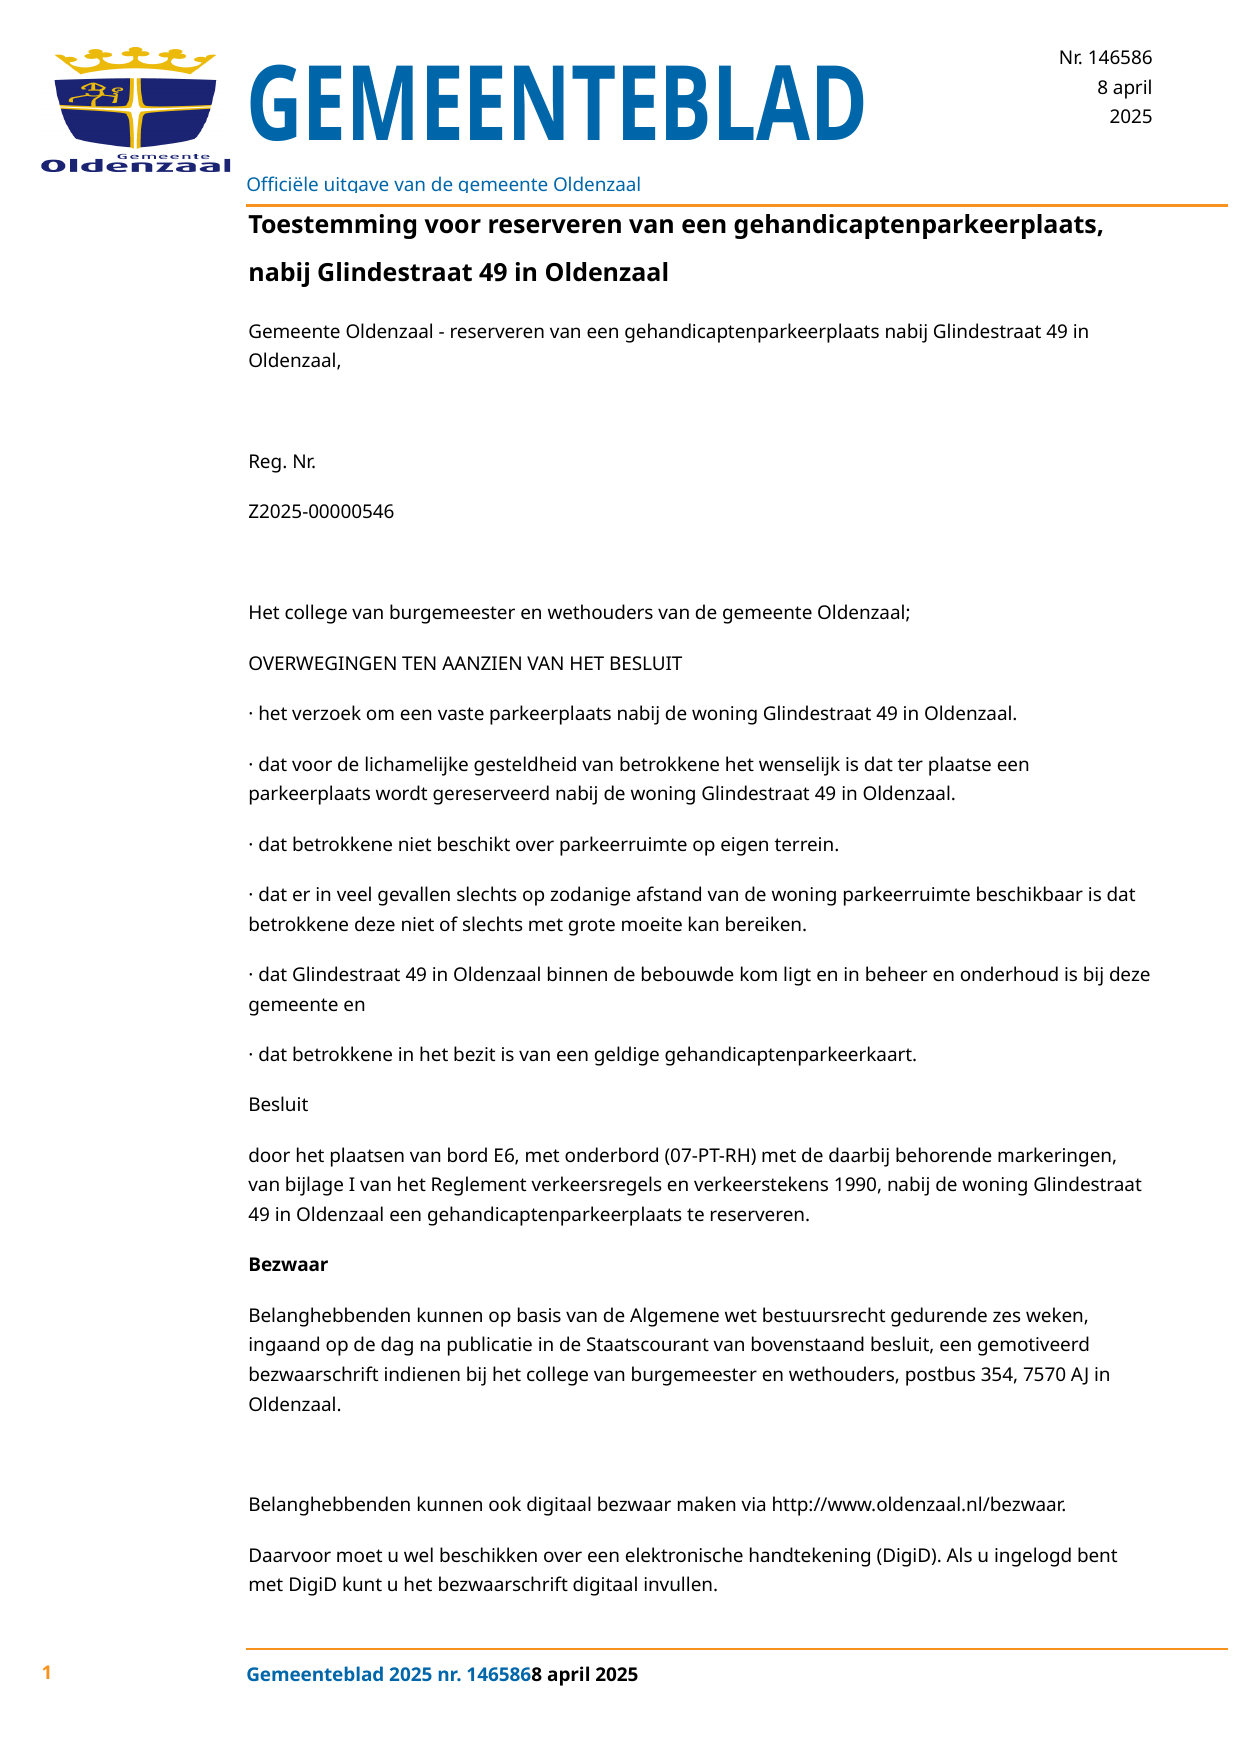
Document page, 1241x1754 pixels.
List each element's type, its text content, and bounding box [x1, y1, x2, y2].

text · dat voor de lichamelijke gesteldheid van betrokkene het wenselijk is dat ter plaatse een parkeerplaats wordt gereserveerd nabij de woning Glindestraat 49 in Oldenzaal. [248, 751, 1152, 806]
text Bezwaar [248, 1252, 1152, 1277]
text Toestemming voor reserveren van een gehandicaptenparkeerplaats, nabij Glindestraat 49 in Oldenzaal [248, 207, 1152, 288]
text Daarvoor moet u wel beschikken over een elektronische handtekening (DigiD). Als u ingelogd bent met DigiD kunt u het bezwaarschrift digitaal invullen. [248, 1542, 1152, 1597]
text Z2025-00000546 [248, 499, 1152, 524]
text Besluit [248, 1092, 1152, 1117]
text · dat betrokkene in het bezit is van een geldige gehandicaptenparkeerkaart. [248, 1041, 1152, 1067]
text · dat Glindestraat 49 in Oldenzaal binnen de bebouwde kom ligt en in beheer en onderhoud is bij deze gemeente en [248, 961, 1152, 1017]
text Belanghebbenden kunnen ook digitaal bezwaar maken via http://www.oldenzaal.nl/bezwaar. [248, 1492, 1152, 1517]
text Gemeente Oldenzaal - reserveren van een gehandicaptenparkeerplaats nabij Glindestraat 49 in Oldenzaal, [248, 318, 1152, 373]
text · dat er in veel gevallen slechts op zodanige afstand van de woning parkeerruimte beschikbaar is dat betrokkene deze niet of slechts met grote moeite kan bereiken. [248, 881, 1152, 937]
text · het verzoek om een vaste parkeerplaats nabij de woning Glindestraat 49 in Oldenzaal. [248, 700, 1152, 726]
text Reg. Nr. [248, 448, 1152, 474]
picture [41, 47, 231, 172]
text · dat betrokkene niet beschikt over parkeerruimte op eigen terrein. [248, 831, 1152, 857]
text Het college van burgemeester en wethouders van de gemeente Oldenzaal; [248, 599, 1152, 625]
text door het plaatsen van bord E6, met onderbord (07-PT-RH) met de daarbij behorende markeringen, van bijlage I van het Reglement verkeersregels en verkeerstekens 1990, nabij de woning Glindestraat 49 in Oldenzaal een gehandicaptenparkeerplaats te reserveren. [248, 1142, 1152, 1227]
text OVERWEGINGEN TEN AANZIEN VAN HET BESLUIT [248, 650, 1152, 676]
text Belanghebbenden kunnen op basis van de Algemene wet bestuursrecht gedurende zes weken, ingaand op de dag na publicatie in de Staatscourant van bovenstaand besluit, een gemotiveerd bezwaarschrift indienen bij het college van burgemeester en wethouders, postbus 354, 7570 AJ in Oldenzaal. [248, 1302, 1152, 1417]
